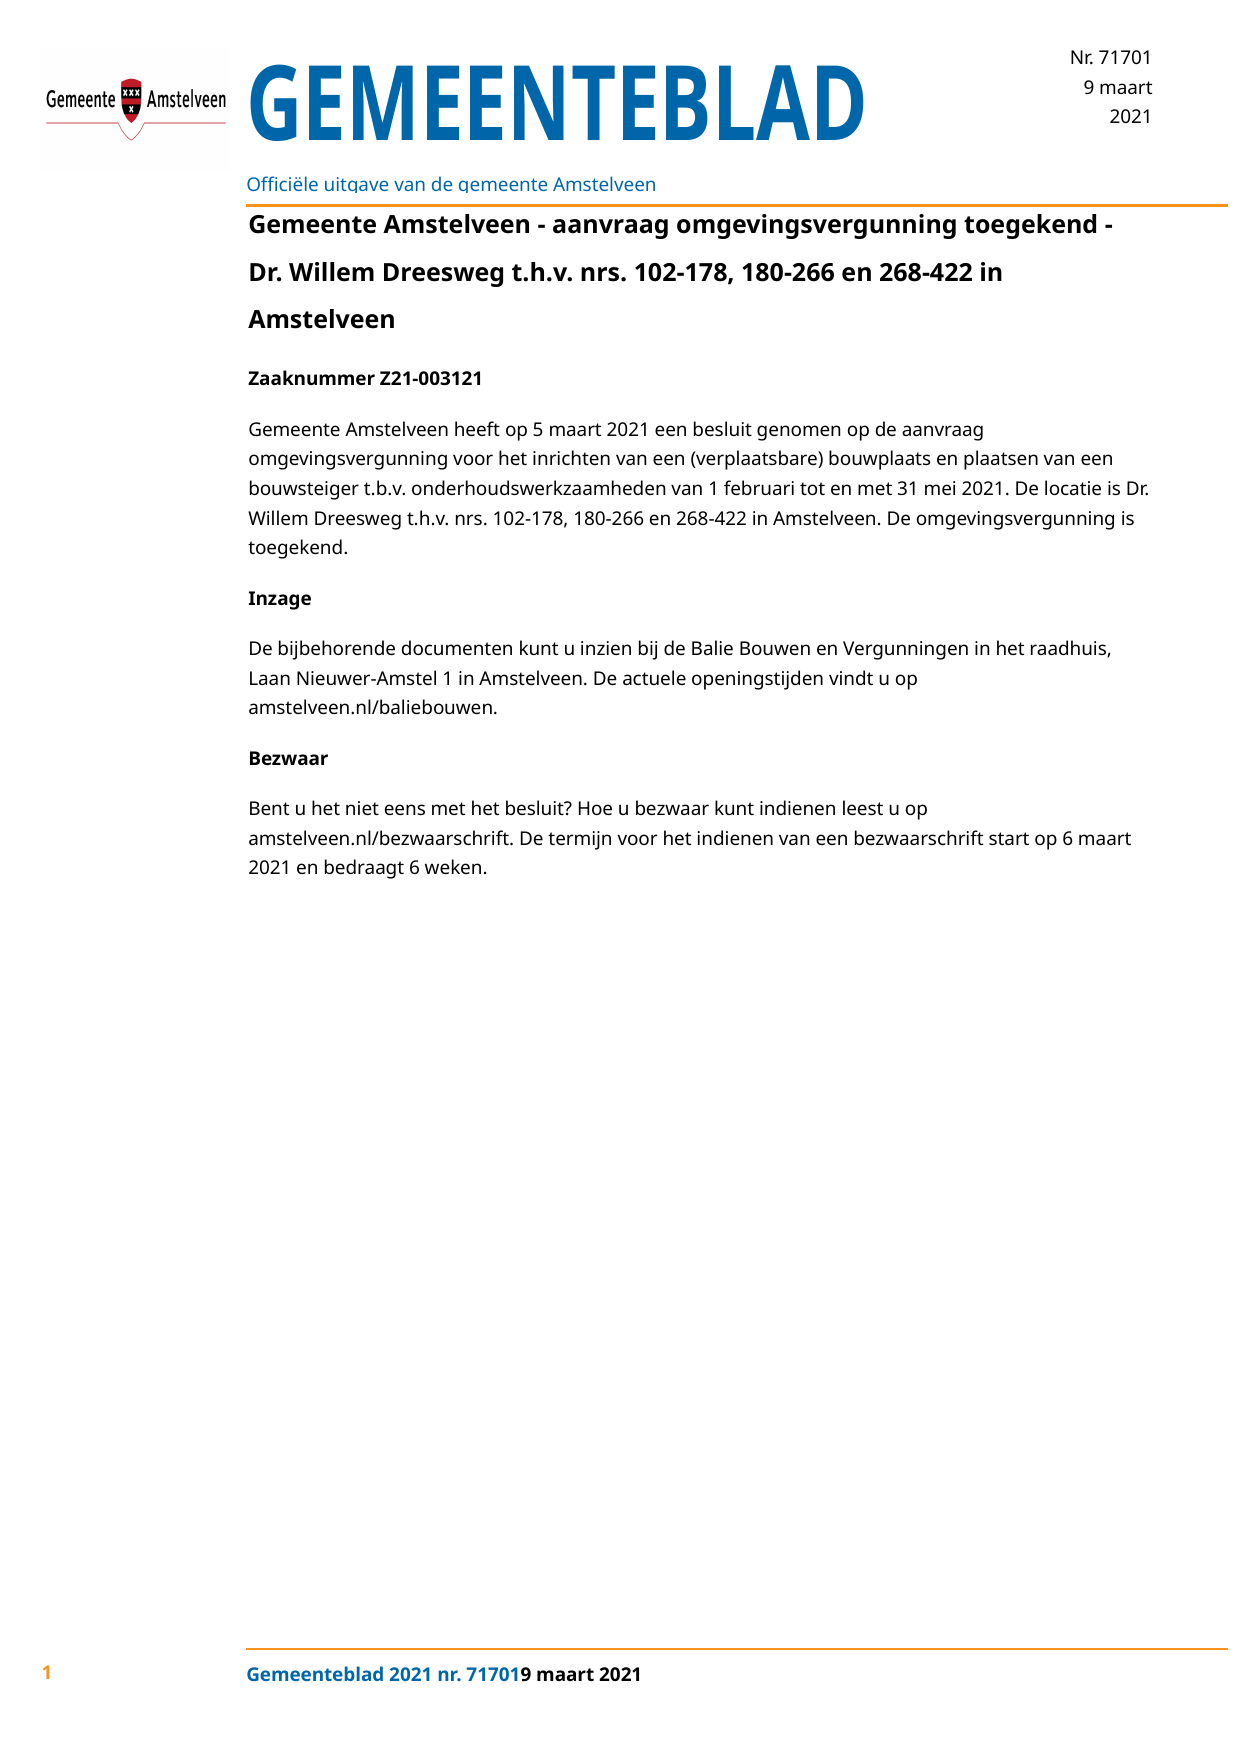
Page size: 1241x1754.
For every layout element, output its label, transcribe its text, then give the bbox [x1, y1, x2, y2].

text Gemeente Amstelveen heeft op 5 maart 2021 een besluit genomen op de aanvraag omgevingsvergunning voor het inrichten van een (verplaatsbare) bouwplaats en plaatsen van een bouwsteiger t.b.v. onderhoudswerkzaamheden van 1 februari tot en met 31 mei 2021. De locatie is Dr. Willem Dreesweg t.h.v. nrs. 102-178, 180-266 en 268-422 in Amstelveen. De omgevingsvergunning is toegekend. [248, 416, 1152, 560]
text Inzage [248, 585, 1152, 610]
text De bijbehorende documenten kunt u inzien bij de Balie Bouwen en Vergunningen in het raadhuis, Laan Nieuwer-Amstel 1 in Amstelveen. De actuele openingstijden vindt u op amstelveen.nl/baliebouwen. [248, 635, 1152, 720]
text Gemeente Amstelveen - aanvraag omgevingsvergunning toegekend - Dr. Willem Dreesweg t.h.v. nrs. 102-178, 180-266 en 268-422 in Amstelveen [248, 207, 1152, 336]
text Bezwaar [248, 745, 1152, 770]
picture [41, 47, 231, 172]
text Zaaknummer Z21-003121 [248, 366, 1152, 391]
text Bent u het niet eens met het besluit? Hoe u bezwaar kunt indienen leest u op amstelveen.nl/bezwaarschrift. De termijn voor het indienen van een bezwaarschrift start op 6 maart 2021 en bedraagt 6 weken. [248, 795, 1152, 880]
